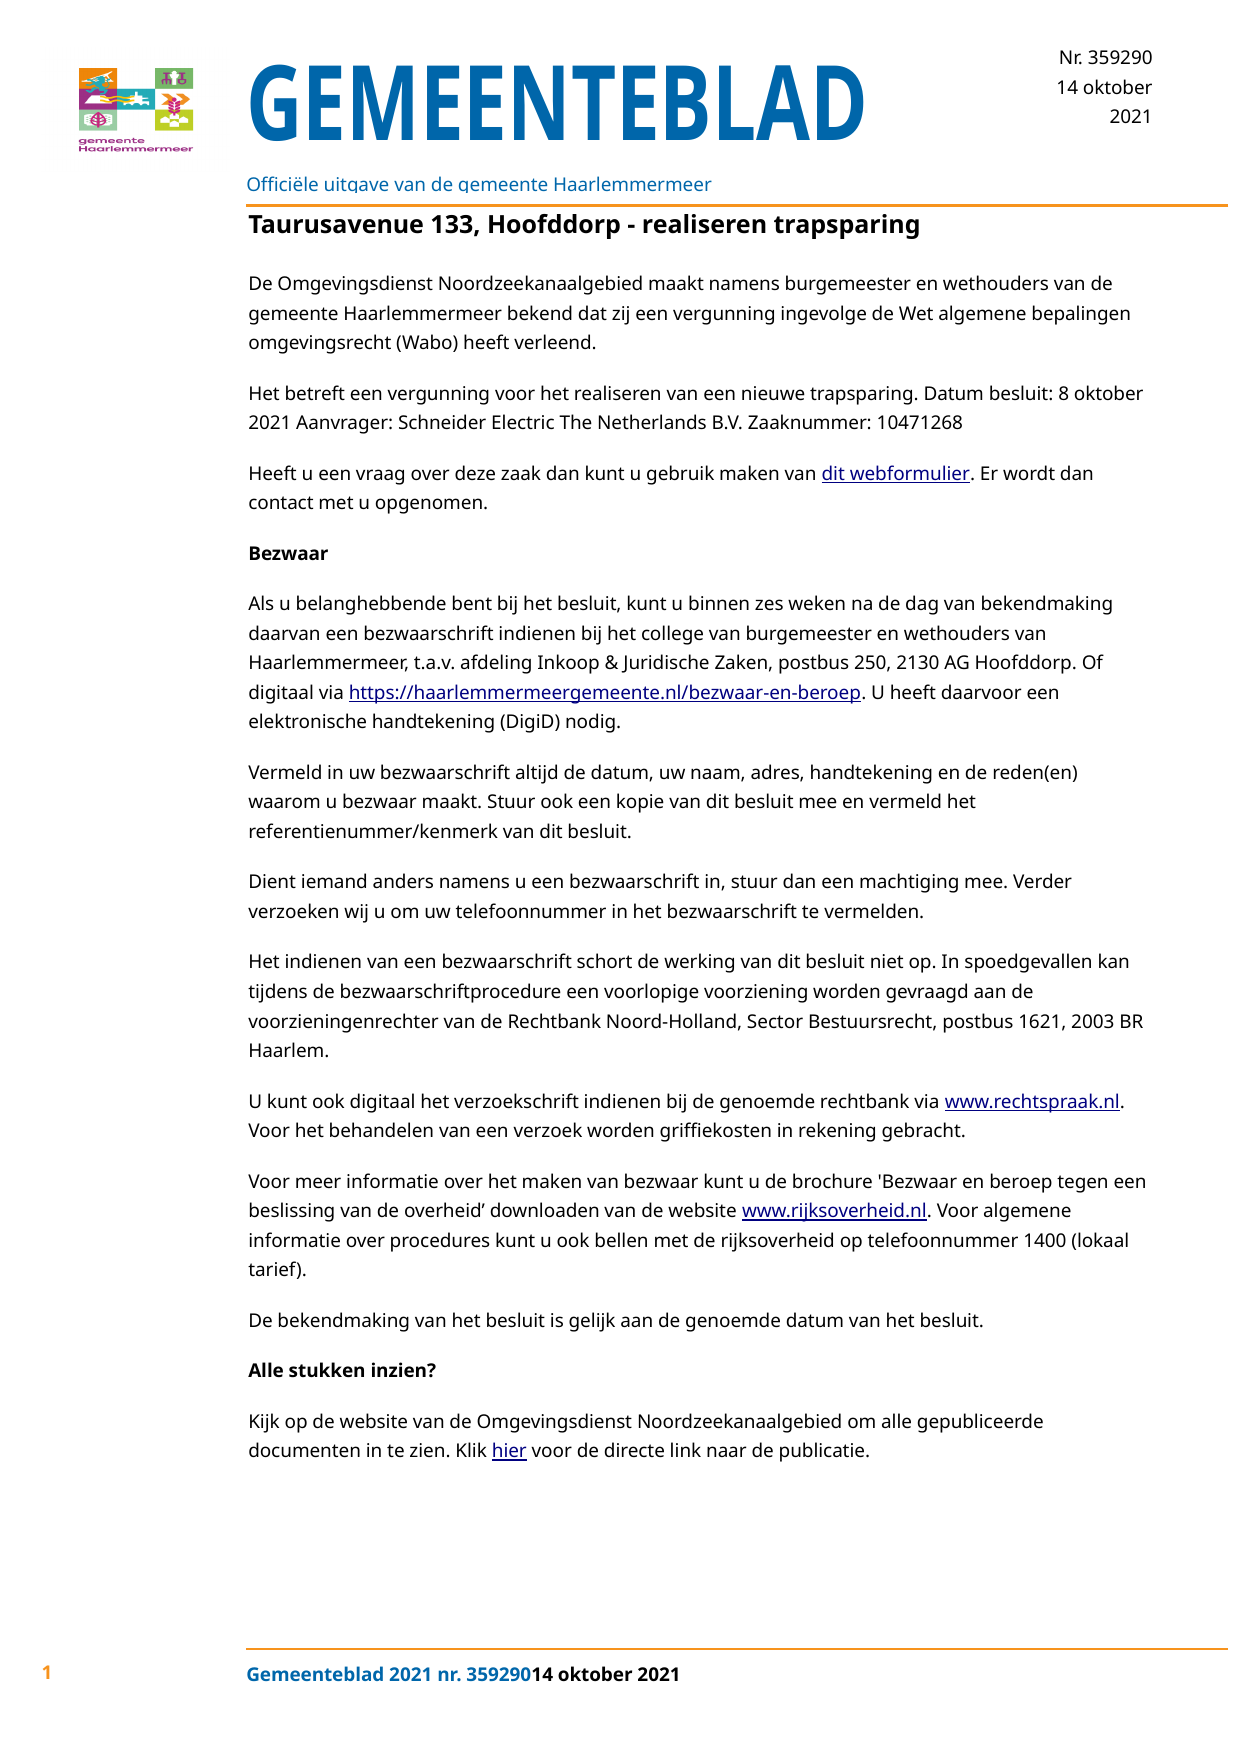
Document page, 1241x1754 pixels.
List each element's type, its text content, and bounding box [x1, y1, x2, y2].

text Bezwaar [248, 540, 1152, 566]
text Het indienen van een bezwaarschrift schort de werking van dit besluit niet op. In spoedgevallen kan tijdens de bezwaarschriftprocedure een voorlopige voorziening worden gevraagd aan de voorzieningenrechter van de Rechtbank Noord-Holland, Sector Bestuursrecht, postbus 1621, 2003 BR Haarlem. [248, 949, 1152, 1063]
text Vermeld in uw bezwaarschrift altijd de datum, uw naam, adres, handtekening en de reden(en) waarom u bezwaar maakt. Stuur ook een kopie van dit besluit mee en vermeld het referentienummer/kenmerk van dit besluit. [248, 759, 1152, 844]
text Kijk op de website van de Omgevingsdienst Noordzeekanaalgebied om alle gepubliceerde documenten in te zien. Klik hier voor de directe link naar de publicatie. [248, 1408, 1152, 1463]
text Het betreft een vergunning voor het realiseren van een nieuwe trapsparing. Datum besluit: 8 oktober 2021 Aanvrager: Schneider Electric The Netherlands B.V. Zaaknummer: 10471268 [248, 380, 1152, 435]
text Alle stukken inzien? [248, 1357, 1152, 1383]
text Heeft u een vraag over deze zaak dan kunt u gebruik maken van dit webformulier. Er wordt dan contact met u opgenomen. [248, 460, 1152, 515]
text De bekendmaking van het besluit is gelijk aan de genoemde datum van het besluit. [248, 1307, 1152, 1333]
text De Omgevingsdienst Noordzeekanaalgebied maakt namens burgemeester en wethouders van de gemeente Haarlemmermeer bekend dat zij een vergunning ingevolge de Wet algemene bepalingen omgevingsrecht (Wabo) heeft verleend. [248, 270, 1152, 355]
text Voor meer informatie over het maken van bezwaar kunt u de brochure 'Bezwaar en beroep tegen een beslissing van de overheid’ downloaden van de website www.rijksoverheid.nl. Voor algemene informatie over procedures kunt u ook bellen met de rijksoverheid op telefoonnummer 1400 (lokaal tarief). [248, 1168, 1152, 1282]
text Dient iemand anders namens u een bezwaarschrift in, stuur dan een machtiging mee. Verder verzoeken wij u om uw telefoonnummer in het bezwaarschrift te vermelden. [248, 869, 1152, 924]
text Als u belanghebbende bent bij het besluit, kunt u binnen zes weken na de dag van bekendmaking daarvan een bezwaarschrift indienen bij het college van burgemeester en wethouders van Haarlemmermeer, t.a.v. afdeling Inkoop & Juridische Zaken, postbus 250, 2130 AG Hoofddorp. Of digitaal via https://haarlemmermeergemeente.nl/bezwaar-en-beroep. U heeft daarvoor een elektronische handtekening (DigiD) nodig. [248, 590, 1152, 734]
text Taurusavenue 133, Hoofddorp - realiseren trapsparing [248, 207, 1152, 241]
text U kunt ook digitaal het verzoekschrift indienen bij de genoemde rechtbank via www.rechtspraak.nl. Voor het behandelen van een verzoek worden griffiekosten in rekening gebracht. [248, 1088, 1152, 1143]
picture [41, 47, 231, 172]
